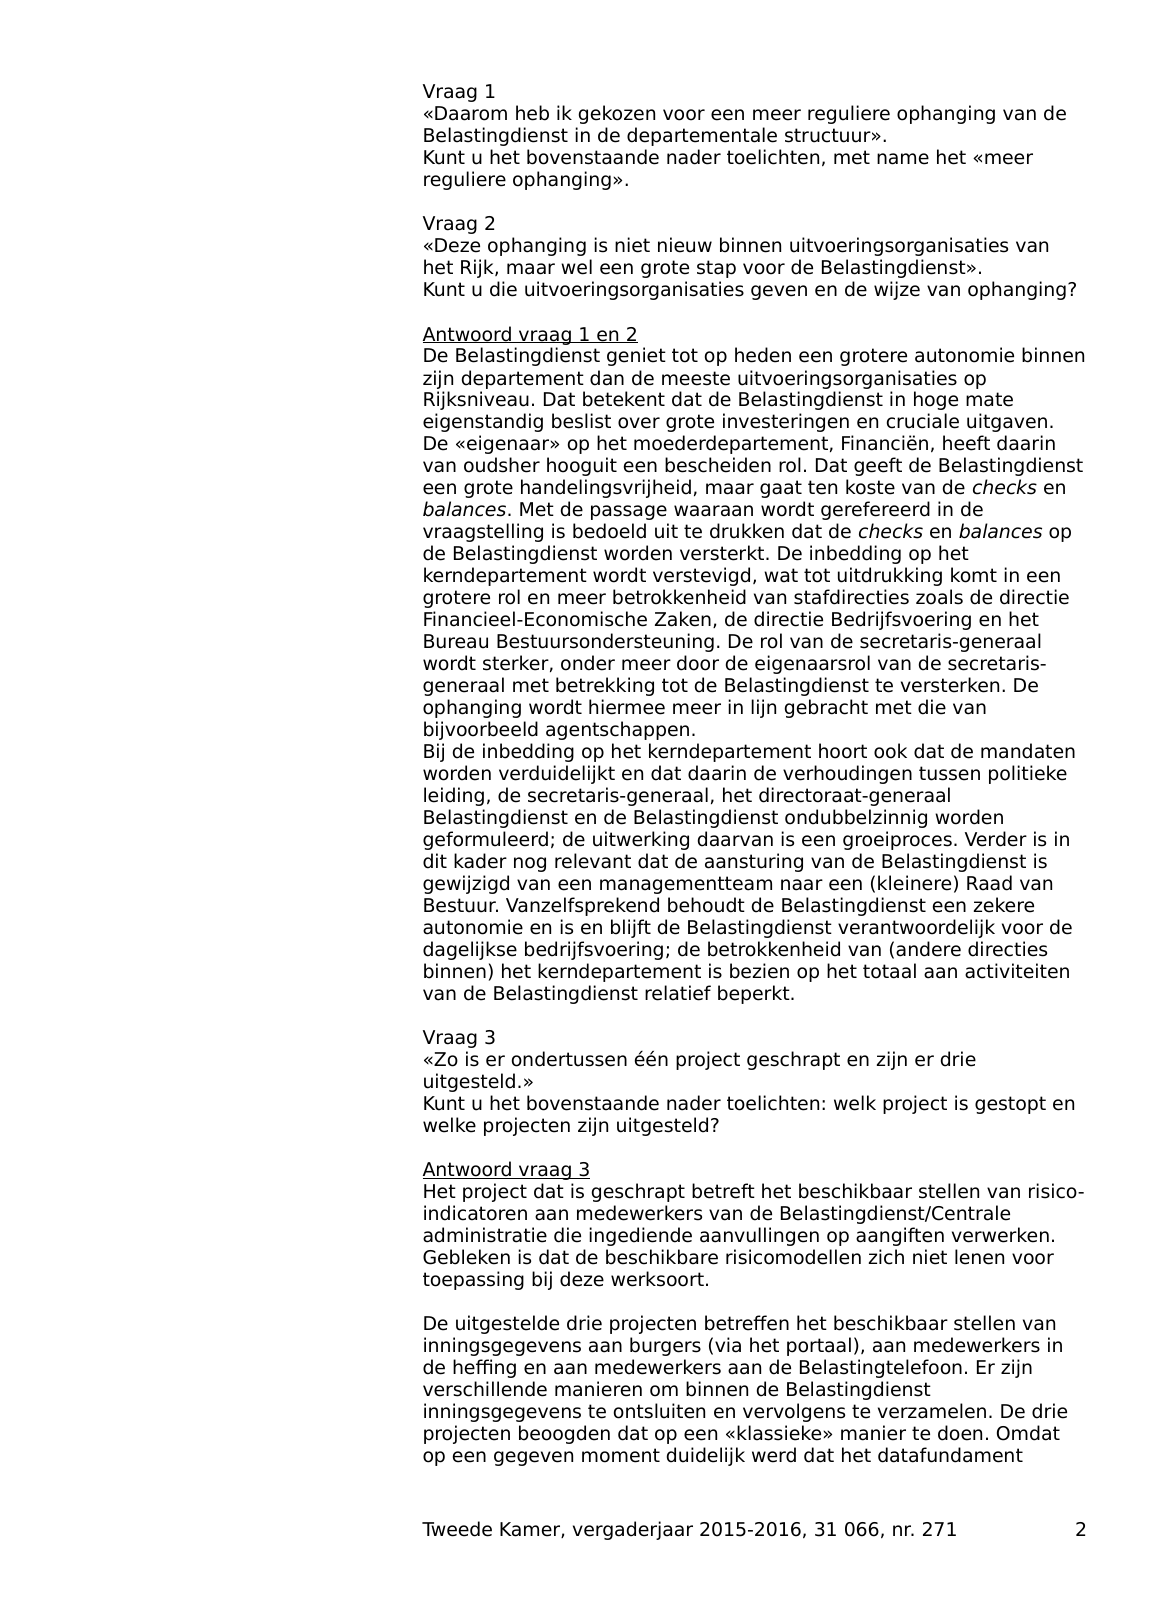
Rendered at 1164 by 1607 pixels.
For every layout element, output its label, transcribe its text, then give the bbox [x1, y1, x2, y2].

text Vraag 2 [422, 213, 1087, 235]
text «Zo is er ondertussen één project geschrapt en zijn er drie uitgesteld.» [422, 1049, 1087, 1093]
text Antwoord vraag 1 en 2 [422, 323, 1087, 345]
text De Belastingdienst geniet tot op heden een grotere autonomie binnen zijn departement dan de meeste uitvoeringsorganisaties op Rijksniveau. Dat betekent dat de Belastingdienst in hoge mate eigenstandig beslist over grote investeringen en cruciale uitgaven. De «eigenaar» op het moederdepartement, Financiën, heeft daarin van oudsher hooguit een bescheiden rol. Dat geeft de Belastingdienst een grote handelingsvrijheid, maar gaat ten koste van de checks en balances. Met de passage waaraan wordt gerefereerd in de vraagstelling is bedoeld uit te drukken dat de checks en balances op de Belastingdienst worden versterkt. De inbedding op het kerndepartement wordt verstevigd, wat tot uitdrukking komt in een grotere rol en meer betrokkenheid van stafdirecties zoals de directie Financieel-Economische Zaken, de directie Bedrijfsvoering en het Bureau Bestuursondersteuning. De rol van de secretaris-generaal wordt sterker, onder meer door de eigenaarsrol van de secretaris-generaal met betrekking tot de Belastingdienst te versterken. De ophanging wordt hiermee meer in lijn gebracht met die van bijvoorbeeld agentschappen. [422, 345, 1087, 741]
text «Daarom heb ik gekozen voor een meer reguliere ophanging van de Belastingdienst in de departementale structuur». [422, 103, 1087, 147]
text De uitgestelde drie projecten betreffen het beschikbaar stellen van inningsgegevens aan burgers (via het portaal), aan medewerkers in de heffing en aan medewerkers aan de Belastingtelefoon. Er zijn verschillende manieren om binnen de Belastingdienst inningsgegevens te ontsluiten en vervolgens te verzamelen. De drie projecten beoogden dat op een «klassieke» manier te doen. Omdat op een gegeven moment duidelijk werd dat het datafundament [422, 1313, 1087, 1467]
text Kunt u het bovenstaande nader toelichten: welk project is gestopt en welke projecten zijn uitgesteld? [422, 1093, 1087, 1137]
text Bij de inbedding op het kerndepartement hoort ook dat de mandaten worden verduidelijkt en dat daarin de verhoudingen tussen politieke leiding, de secretaris-generaal, het directoraat-generaal Belastingdienst en de Belastingdienst ondubbelzinnig worden geformuleerd; de uitwerking daarvan is een groeiproces. Verder is in dit kader nog relevant dat de aansturing van de Belastingdienst is gewijzigd van een managementteam naar een (kleinere) Raad van Bestuur. Vanzelfsprekend behoudt de Belastingdienst een zekere autonomie en is en blijft de Belastingdienst verantwoordelijk voor de dagelijkse bedrijfsvoering; de betrokkenheid van (andere directies binnen) het kerndepartement is bezien op het totaal aan activiteiten van de Belastingdienst relatief beperkt. [422, 741, 1087, 1005]
text Kunt u het bovenstaande nader toelichten, met name het «meer reguliere ophanging». [422, 147, 1087, 191]
text Kunt u die uitvoeringsorganisaties geven en de wijze van ophanging? [422, 279, 1087, 301]
text «Deze ophanging is niet nieuw binnen uitvoeringsorganisaties van het Rijk, maar wel een grote stap voor de Belastingdienst». [422, 235, 1087, 279]
text Antwoord vraag 3 [422, 1159, 1087, 1181]
text Vraag 1 [422, 81, 1087, 103]
text Het project dat is geschrapt betreft het beschikbaar stellen van risico-indicatoren aan medewerkers van de Belastingdienst/Centrale administratie die ingediende aanvullingen op aangiften verwerken. Gebleken is dat de beschikbare risicomodellen zich niet lenen voor toepassing bij deze werksoort. [422, 1181, 1087, 1291]
text Vraag 3 [422, 1027, 1087, 1049]
